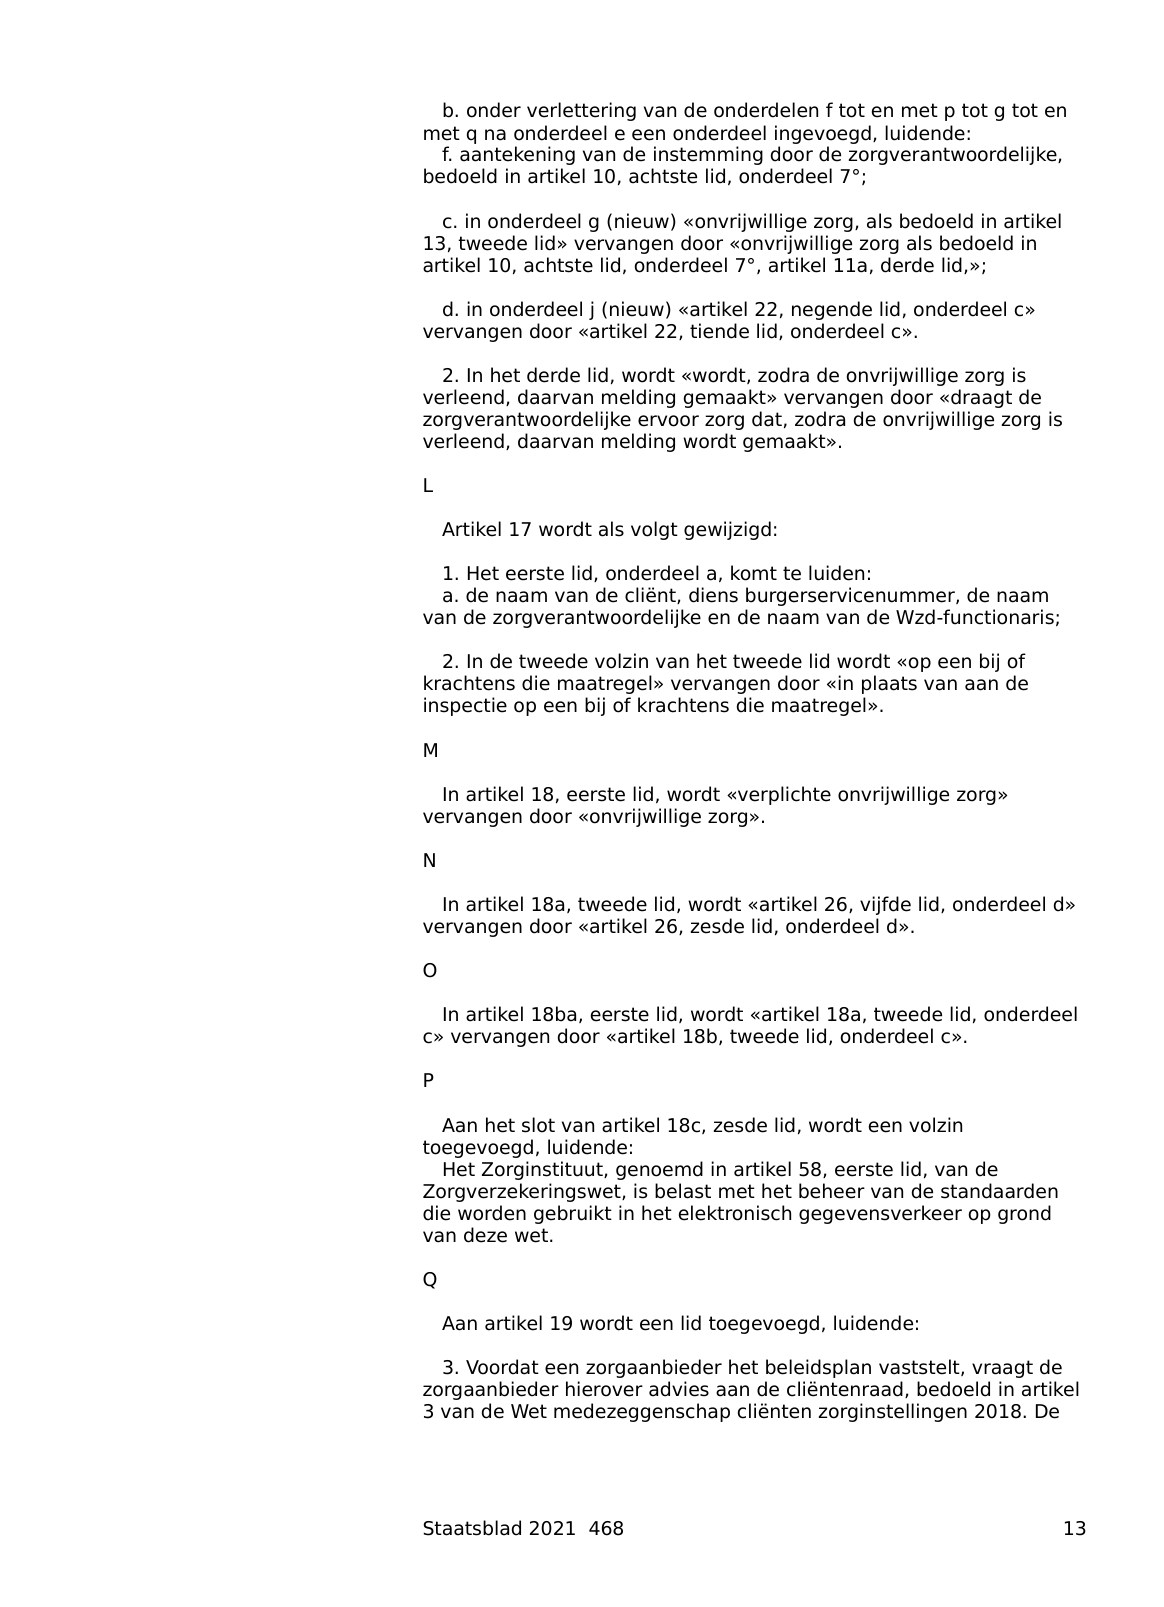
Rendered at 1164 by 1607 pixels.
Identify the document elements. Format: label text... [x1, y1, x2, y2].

text Het Zorginstituut, genoemd in artikel 58, eerste lid, van de Zorgverzekeringswet, is belast met het beheer van de standaarden die worden gebruikt in het elektronisch gegevensverkeer op grond van deze wet. [422, 1158, 1087, 1246]
text O [422, 960, 1087, 982]
text c. in onderdeel g (nieuw) «onvrijwillige zorg, als bedoeld in artikel 13, tweede lid» vervangen door «onvrijwillige zorg als bedoeld in artikel 10, achtste lid, onderdeel 7°, artikel 11a, derde lid,»; [422, 211, 1087, 276]
text P [422, 1070, 1087, 1092]
text M [422, 739, 1087, 761]
text In artikel 18ba, eerste lid, wordt «artikel 18a, tweede lid, onderdeel c» vervangen door «artikel 18b, tweede lid, onderdeel c». [422, 1004, 1087, 1048]
text d. in onderdeel j (nieuw) «artikel 22, negende lid, onderdeel c» vervangen door «artikel 22, tiende lid, onderdeel c». [422, 299, 1087, 343]
text 2. In het derde lid, wordt «wordt, zodra de onvrijwillige zorg is verleend, daarvan melding gemaakt» vervangen door «draagt de zorgverantwoordelijke ervoor zorg dat, zodra de onvrijwillige zorg is verleend, daarvan melding wordt gemaakt». [422, 365, 1087, 453]
text 3. Voordat een zorgaanbieder het beleidsplan vaststelt, vraagt de zorgaanbieder hierover advies aan de cliëntenraad, bedoeld in artikel 3 van de Wet medezeggenschap cliënten zorginstellingen 2018. De [422, 1357, 1087, 1423]
text f. aantekening van de instemming door de zorgverantwoordelijke, bedoeld in artikel 10, achtste lid, onderdeel 7°; [422, 144, 1087, 188]
text In artikel 18a, tweede lid, wordt «artikel 26, vijfde lid, onderdeel d» vervangen door «artikel 26, zesde lid, onderdeel d». [422, 894, 1087, 938]
text In artikel 18, eerste lid, wordt «verplichte onvrijwillige zorg» vervangen door «onvrijwillige zorg». [422, 784, 1087, 828]
text N [422, 850, 1087, 872]
text Artikel 17 wordt als volgt gewijzigd: [422, 519, 1087, 541]
text Q [422, 1269, 1087, 1291]
text Aan artikel 19 wordt een lid toegevoegd, luidende: [422, 1313, 1087, 1335]
text 2. In de tweede volzin van het tweede lid wordt «op een bij of krachtens die maatregel» vervangen door «in plaats van aan de inspectie op een bij of krachtens die maatregel». [422, 651, 1087, 717]
text Aan het slot van artikel 18c, zesde lid, wordt een volzin toegevoegd, luidende: [422, 1114, 1087, 1158]
text 1. Het eerste lid, onderdeel a, komt te luiden: [422, 563, 1087, 585]
text b. onder verlettering van de onderdelen f tot en met p tot g tot en met q na onderdeel e een onderdeel ingevoegd, luidende: [422, 100, 1087, 144]
text L [422, 475, 1087, 497]
text a. de naam van de cliënt, diens burgerservicenummer, de naam van de zorgverantwoordelijke en de naam van de Wzd-functionaris; [422, 585, 1087, 629]
